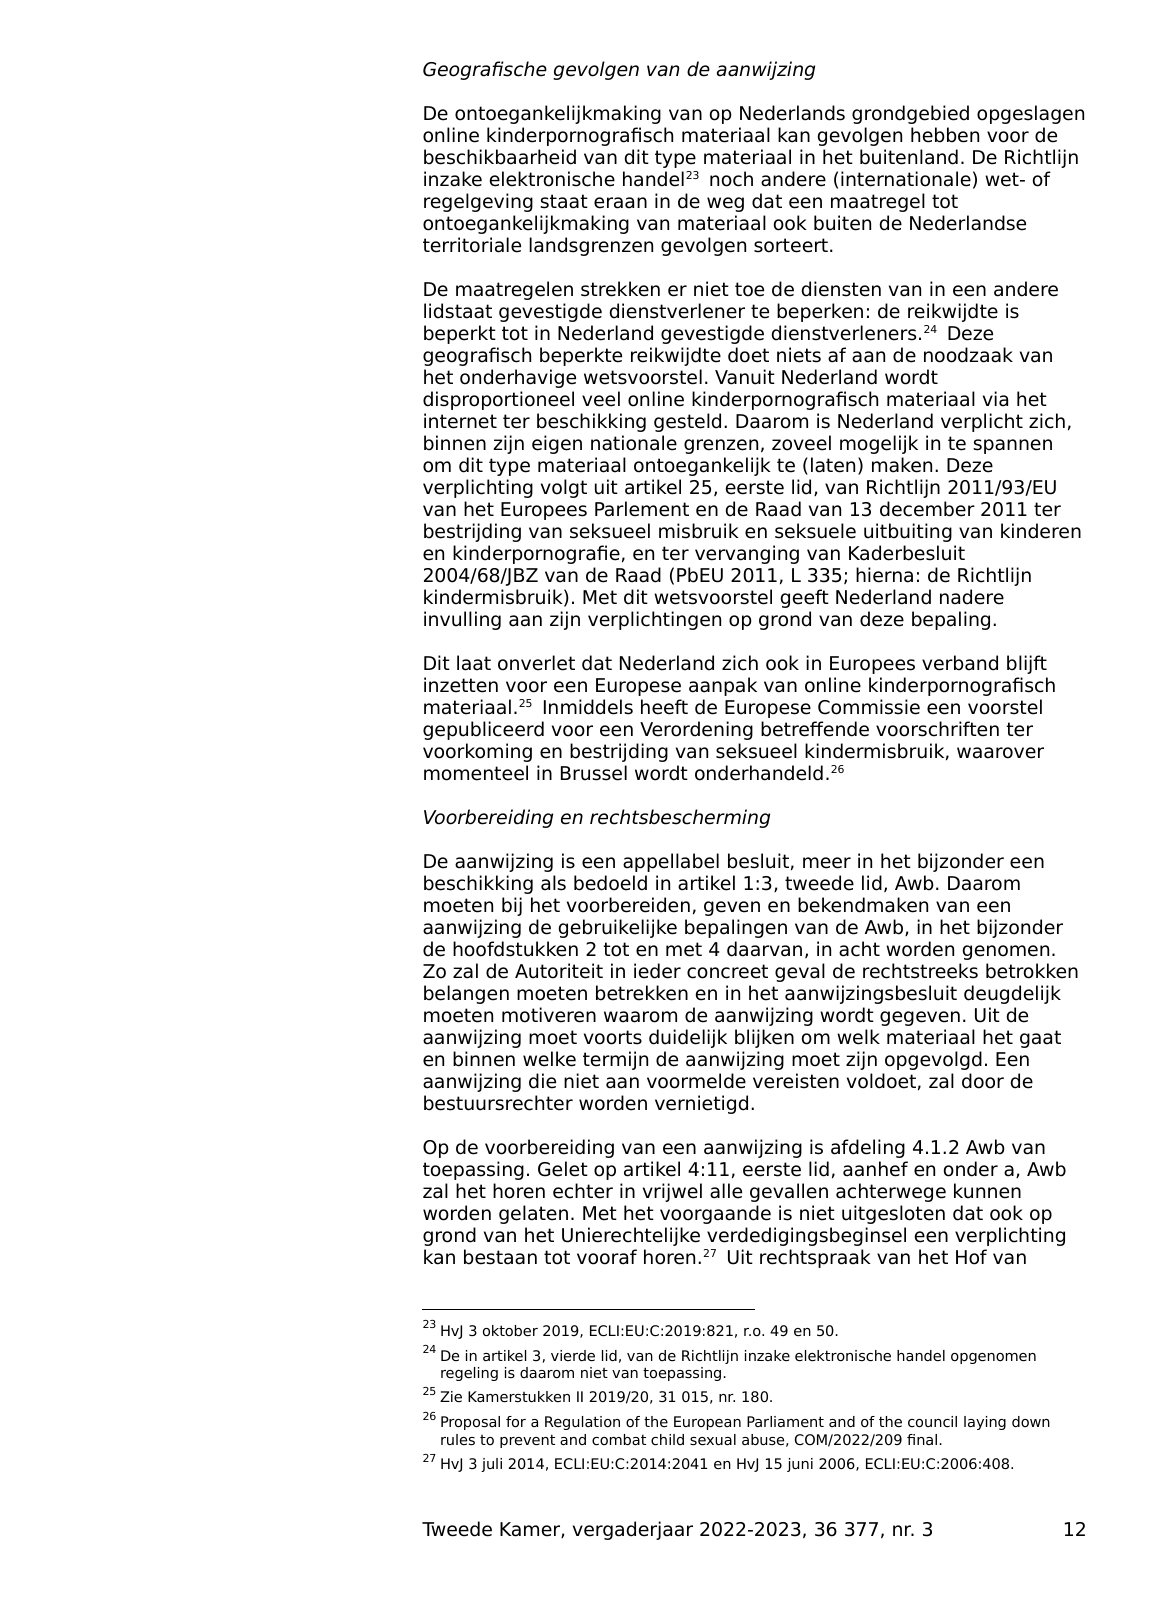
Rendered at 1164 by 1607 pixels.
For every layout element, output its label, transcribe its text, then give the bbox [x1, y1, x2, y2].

text Op de voorbereiding van een aanwijzing is afdeling 4.1.2 Awb van toepassing. Gelet op artikel 4:11, eerste lid, aanhef en onder a, Awb zal het horen echter in vrijwel alle gevallen achterwege kunnen worden gelaten. Met het voorgaande is niet uitgesloten dat ook op grond van het Unierechtelijke verdedigingsbeginsel een verplichting kan bestaan tot vooraf horen. Uit rechtspraak van het Hof van [422, 1137, 1087, 1269]
text De ontoegankelijkmaking van op Nederlands grondgebied opgeslagen online kinderpornografisch materiaal kan gevolgen hebben voor de beschikbaarheid van dit type materiaal in het buitenland. De Richtlijn inzake elektronische handel noch andere (internationale) wet- of regelgeving staat eraan in de weg dat een maatregel tot ontoegankelijkmaking van materiaal ook buiten de Nederlandse territoriale landsgrenzen gevolgen sorteert. [422, 103, 1087, 257]
subtitle Geografische gevolgen van de aanwijzing [422, 59, 1087, 81]
text De aanwijzing is een appellabel besluit, meer in het bijzonder een beschikking als bedoeld in artikel 1:3, tweede lid, Awb. Daarom moeten bij het voorbereiden, geven en bekendmaken van een aanwijzing de gebruikelijke bepalingen van de Awb, in het bijzonder de hoofdstukken 2 tot en met 4 daarvan, in acht worden genomen. Zo zal de Autoriteit in ieder concreet geval de rechtstreeks betrokken belangen moeten betrekken en in het aanwijzingsbesluit deugdelijk moeten motiveren waarom de aanwijzing wordt gegeven. Uit de aanwijzing moet voorts duidelijk blijken om welk materiaal het gaat en binnen welke termijn de aanwijzing moet zijn opgevolgd. Een aanwijzing die niet aan voormelde vereisten voldoet, zal door de bestuursrechter worden vernietigd. [422, 851, 1087, 1115]
subtitle Voorbereiding en rechtsbescherming [422, 807, 1087, 829]
text Proposal for a Regulation of the European Parliament and of the council laying down rules to prevent and combat child sexual abuse, COM/2022/209 final. [422, 1410, 1087, 1449]
text HvJ 3 oktober 2019, ECLI:EU:C:2019:821, r.o. 49 en 50. [422, 1318, 1087, 1341]
text HvJ 3 juli 2014, ECLI:EU:C:2014:2041 en HvJ 15 juni 2006, ECLI:EU:C:2006:408. [422, 1452, 1087, 1474]
text De in artikel 3, vierde lid, van de Richtlijn inzake elektronische handel opgenomen regeling is daarom niet van toepassing. [422, 1343, 1087, 1382]
text Zie Kamerstukken II 2019/20, 31 015, nr. 180. [422, 1385, 1087, 1407]
text De maatregelen strekken er niet toe de diensten van in een andere lidstaat gevestigde dienstverlener te beperken: de reikwijdte is beperkt tot in Nederland gevestigde dienstverleners. Deze geografisch beperkte reikwijdte doet niets af aan de noodzaak van het onderhavige wetsvoorstel. Vanuit Nederland wordt disproportioneel veel online kinderpornografisch materiaal via het internet ter beschikking gesteld. Daarom is Nederland verplicht zich, binnen zijn eigen nationale grenzen, zoveel mogelijk in te spannen om dit type materiaal ontoegankelijk te (laten) maken. Deze verplichting volgt uit artikel 25, eerste lid, van Richtlijn 2011/93/EU van het Europees Parlement en de Raad van 13 december 2011 ter bestrijding van seksueel misbruik en seksuele uitbuiting van kinderen en kinderpornografie, en ter vervanging van Kaderbesluit 2004/68/JBZ van de Raad (PbEU 2011, L 335; hierna: de Richtlijn kindermisbruik). Met dit wetsvoorstel geeft Nederland nadere invulling aan zijn verplichtingen op grond van deze bepaling. [422, 279, 1087, 631]
text Dit laat onverlet dat Nederland zich ook in Europees verband blijft inzetten voor een Europese aanpak van online kinderpornografisch materiaal. Inmiddels heeft de Europese Commissie een voorstel gepubliceerd voor een Verordening betreffende voorschriften ter voorkoming en bestrijding van seksueel kindermisbruik, waarover momenteel in Brussel wordt onderhandeld. [422, 653, 1087, 785]
